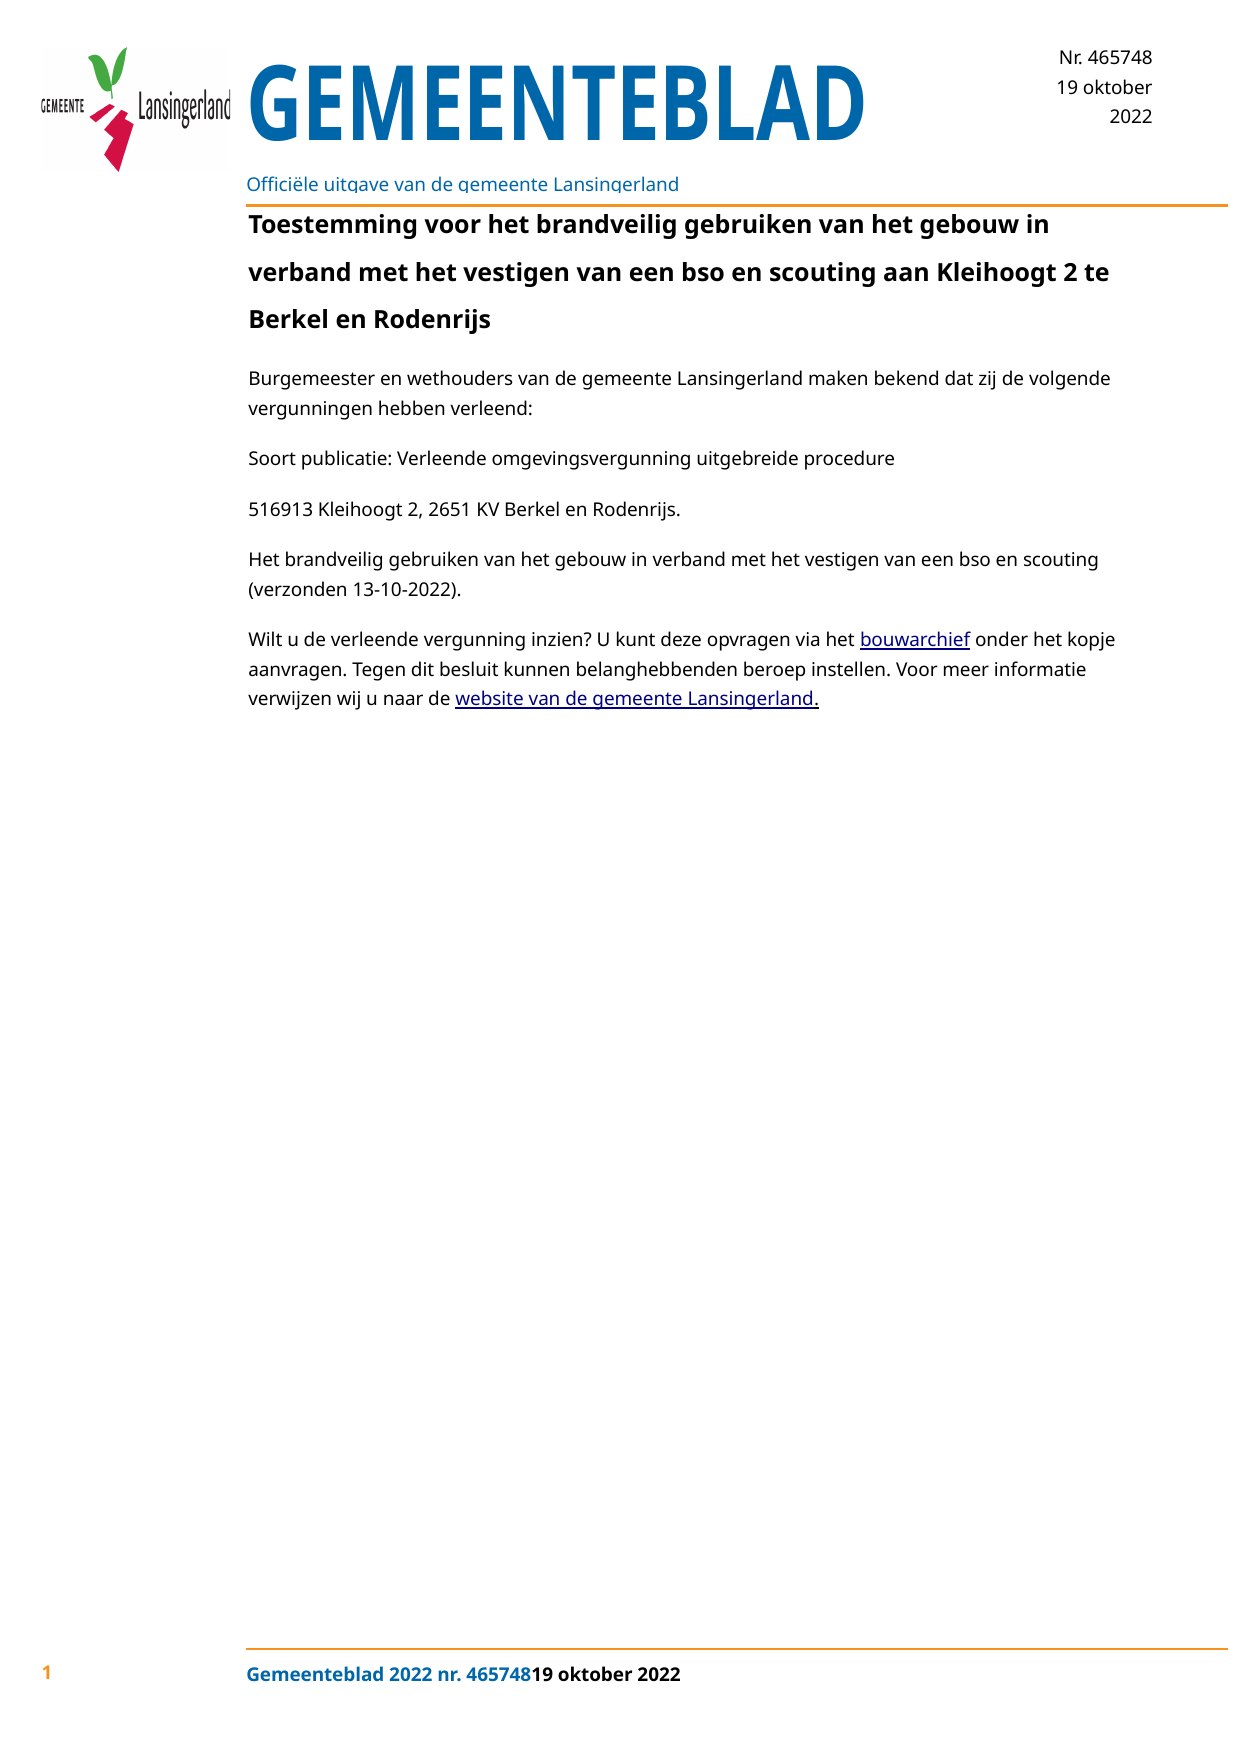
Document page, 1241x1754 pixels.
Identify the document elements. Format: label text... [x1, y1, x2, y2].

text 516913 Kleihoogt 2, 2651 KV Berkel en Rodenrijs. [248, 496, 1152, 522]
text Toestemming voor het brandveilig gebruiken van het gebouw in verband met het vestigen van een bso en scouting aan Kleihoogt 2 te Berkel en Rodenrijs [248, 207, 1152, 336]
text Wilt u de verleende vergunning inzien? U kunt deze opvragen via het bouwarchief onder het kopje aanvragen. Tegen dit besluit kunnen belanghebbenden beroep instellen. Voor meer informatie verwijzen wij u naar de website van de gemeente Lansingerland. [248, 626, 1152, 711]
text Het brandveilig gebruiken van het gebouw in verband met het vestigen van een bso en scouting (verzonden 13-10-2022). [248, 546, 1152, 602]
text Burgemeester en wethouders van de gemeente Lansingerland maken bekend dat zij de volgende vergunningen hebben verleend: [248, 366, 1152, 421]
text Soort publicatie: Verleende omgevingsvergunning uitgebreide procedure [248, 446, 1152, 471]
picture [41, 47, 231, 172]
